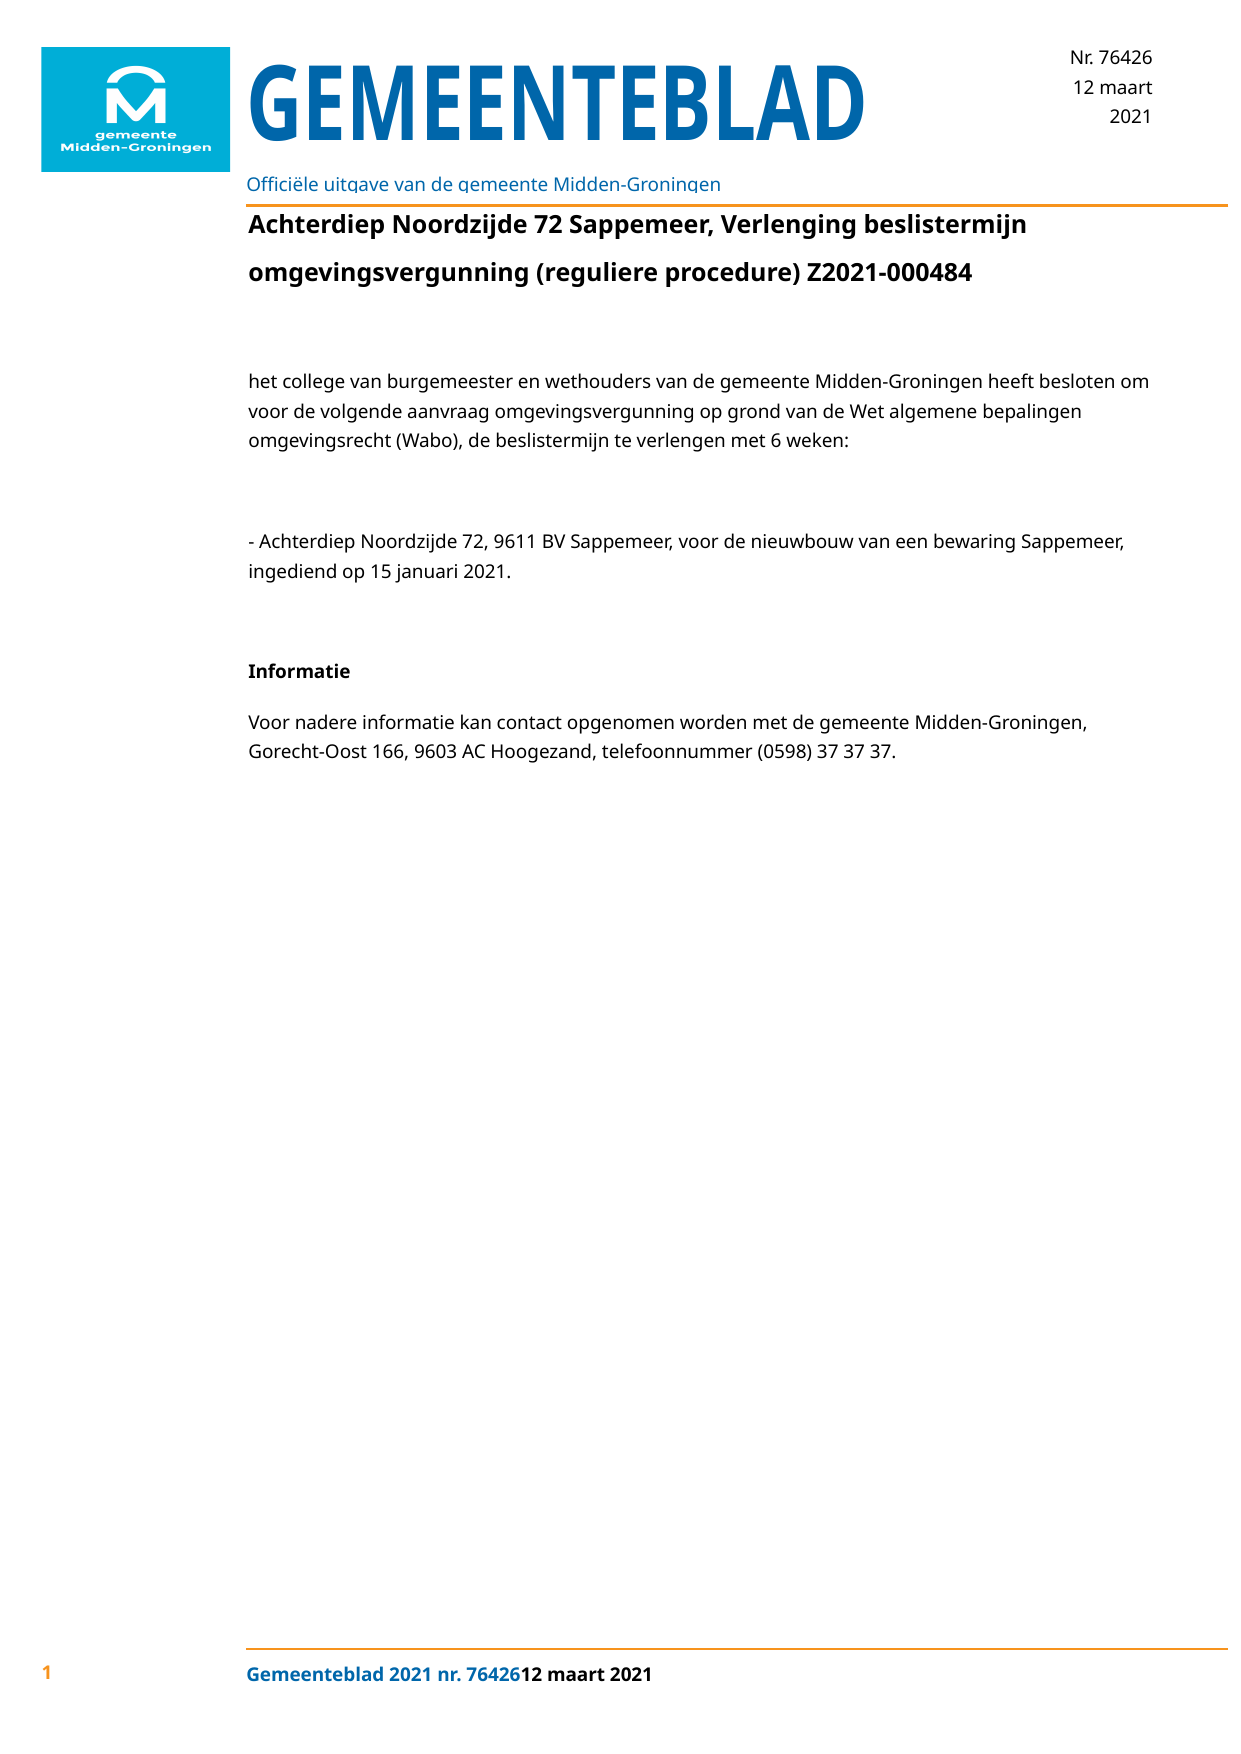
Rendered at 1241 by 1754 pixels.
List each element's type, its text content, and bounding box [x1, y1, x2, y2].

text - Achterdiep Noordzijde 72, 9611 BV Sappemeer, voor de nieuwbouw van een bewaring Sappemeer, ingediend op 15 januari 2021. [248, 528, 1152, 584]
text Informatie [248, 659, 1152, 684]
text Voor nadere informatie kan contact opgenomen worden met de gemeente Midden-Groningen, Gorecht-Oost 166, 9603 AC Hoogezand, telefoonnummer (0598) 37 37 37. [248, 709, 1152, 764]
text het college van burgemeester en wethouders van de gemeente Midden-Groningen heeft besloten om voor de volgende aanvraag omgevingsvergunning op grond van de Wet algemene bepalingen omgevingsrecht (Wabo), de beslistermijn te verlengen met 6 weken: [248, 368, 1152, 453]
picture [184, 146, 190, 153]
picture [108, 66, 164, 82]
text Achterdiep Noordzijde 72 Sappemeer, Verlenging beslistermijn omgevingsvergunning (reguliere procedure) Z2021-000484 [248, 207, 1152, 288]
picture [107, 89, 165, 122]
